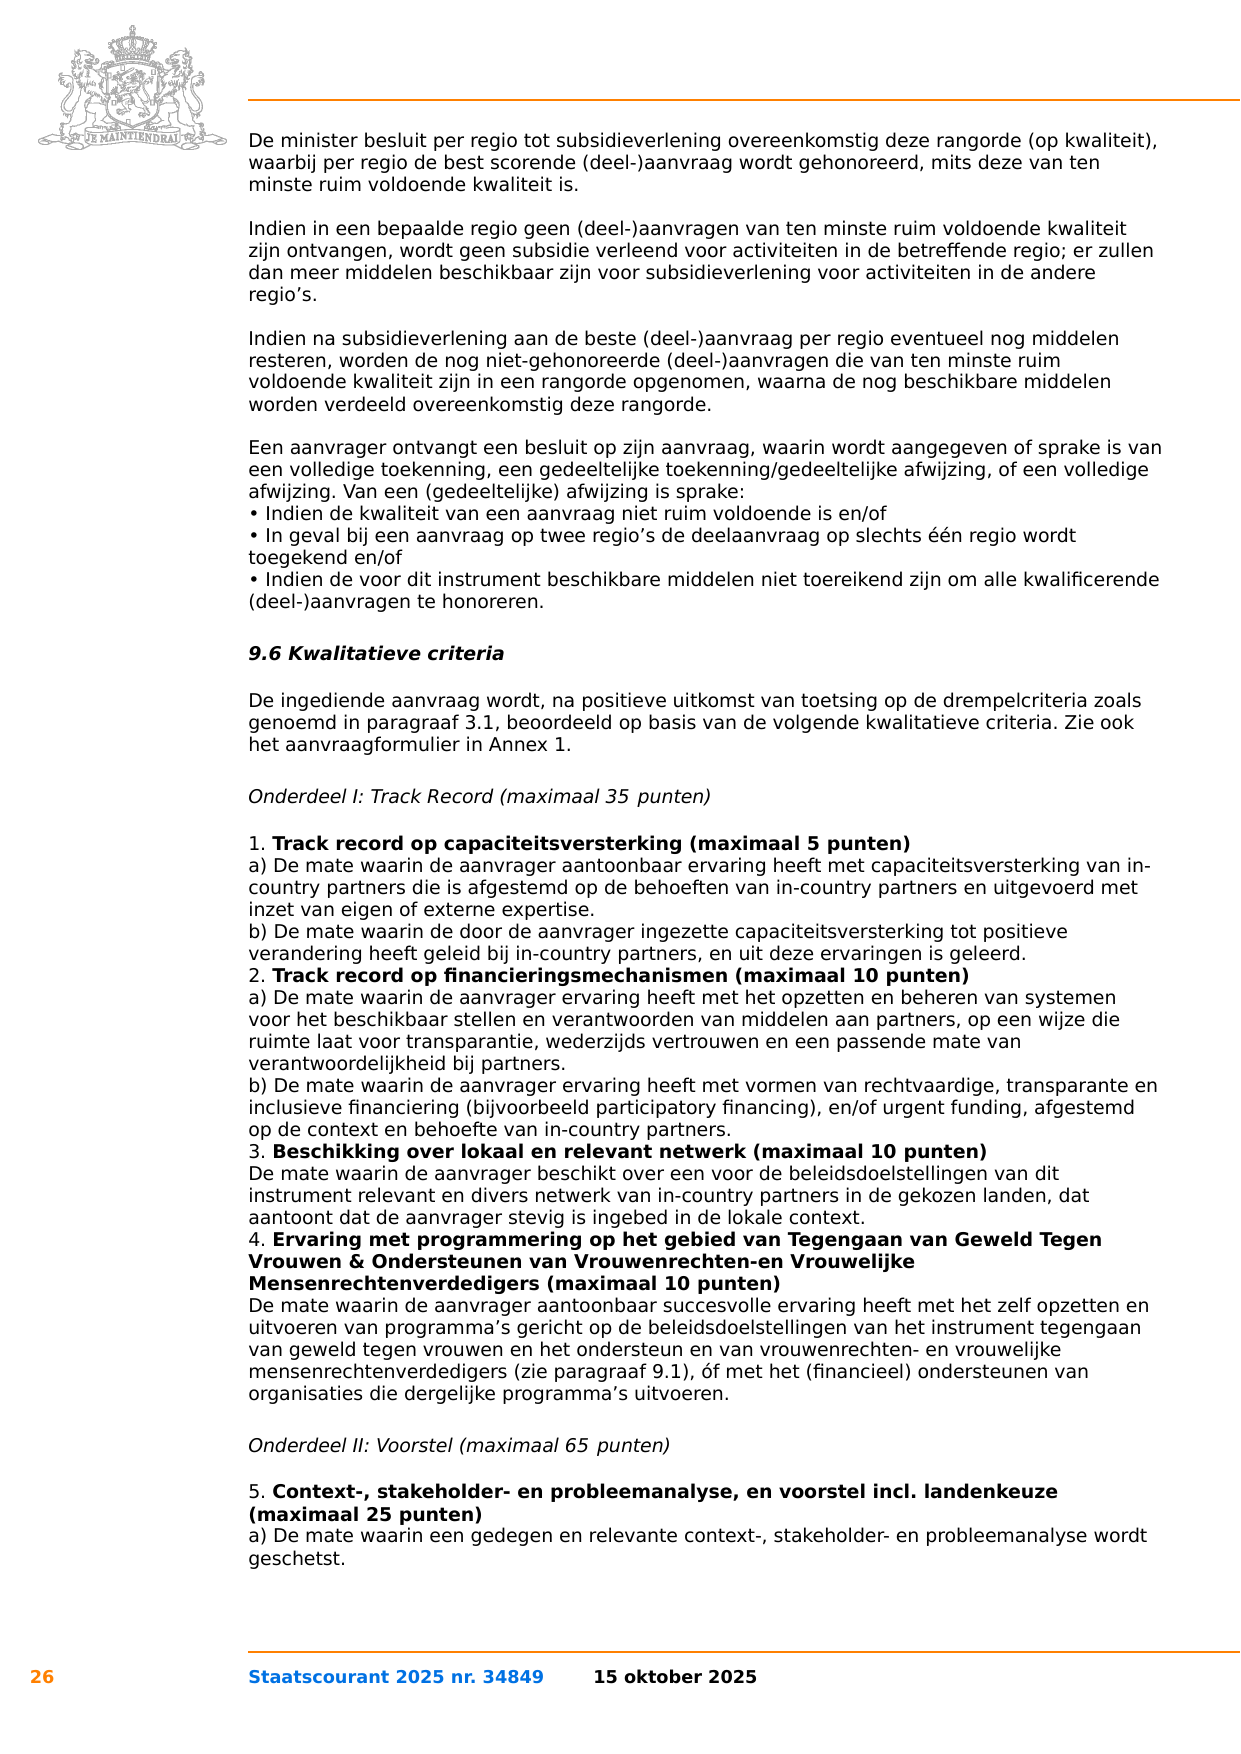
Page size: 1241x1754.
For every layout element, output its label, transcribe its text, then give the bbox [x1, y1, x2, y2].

text • Indien de voor dit instrument beschikbare middelen niet toereikend zijn om alle kwalificerende (deel-)aanvragen te honoreren. [248, 569, 1163, 613]
text • In geval bij een aanvraag op twee regio’s de deelaanvraag op slechts één regio wordt toegekend en/of [248, 525, 1163, 569]
subtitle Onderdeel I: Track Record (maximaal 35 punten) [248, 786, 1163, 808]
text 1. Track record op capaciteitsversterking (maximaal 5 punten) [248, 833, 1163, 855]
text • Indien de kwaliteit van een aanvraag niet ruim voldoende is en/of [248, 503, 1163, 525]
text 5. Context-, stakeholder- en probleemanalyse, en voorstel incl. landenkeuze (maximaal 25 punten) [248, 1481, 1163, 1525]
text De mate waarin de aanvrager aantoonbaar succesvolle ervaring heeft met het zelf opzetten en uitvoeren van programma’s gericht op de beleidsdoelstellingen van het instrument tegengaan van geweld tegen vrouwen en het ondersteun en van vrouwenrechten- en vrouwelijke mensenrechtenverdedigers (zie paragraaf 9.1), óf met het (financieel) ondersteunen van organisaties die dergelijke programma’s uitvoeren. [248, 1294, 1163, 1404]
text 2. Track record op financieringsmechanismen (maximaal 10 punten) [248, 965, 1163, 987]
text a) De mate waarin de aanvrager aantoonbaar ervaring heeft met capaciteitsversterking van in-country partners die is afgestemd op de behoeften van in-country partners en uitgevoerd met inzet van eigen of externe expertise. [248, 855, 1163, 921]
text 3. Beschikking over lokaal en relevant netwerk (maximaal 10 punten) [248, 1141, 1163, 1163]
text Een aanvrager ontvangt een besluit op zijn aanvraag, waarin wordt aangegeven of sprake is van een volledige toekenning, een gedeeltelijke toekenning/gedeeltelijke afwijzing, of een volledige afwijzing. Van een (gedeeltelijke) afwijzing is sprake: [248, 437, 1163, 503]
text De minister besluit per regio tot subsidieverlening overeenkomstig deze rangorde (op kwaliteit), waarbij per regio de best scorende (deel-)aanvraag wordt gehonoreerd, mits deze van ten minste ruim voldoende kwaliteit is. [248, 130, 1163, 196]
text a) De mate waarin een gedegen en relevante context-, stakeholder- en probleemanalyse wordt geschetst. [248, 1525, 1163, 1569]
text b) De mate waarin de aanvrager ervaring heeft met vormen van rechtvaardige, transparante en inclusieve financiering (bijvoorbeeld participatory financing), en/of urgent funding, afgestemd op de context en behoefte van in-country partners. [248, 1075, 1163, 1141]
text a) De mate waarin de aanvrager ervaring heeft met het opzetten en beheren van systemen voor het beschikbaar stellen en verantwoorden van middelen aan partners, op een wijze die ruimte laat voor transparantie, wederzijds vertrouwen en een passende mate van verantwoordelijkheid bij partners. [248, 987, 1163, 1075]
text Indien in een bepaalde regio geen (deel-)aanvragen van ten minste ruim voldoende kwaliteit zijn ontvangen, wordt geen subsidie verleend voor activiteiten in de betreffende regio; er zullen dan meer middelen beschikbaar zijn voor subsidieverlening voor activiteiten in de andere regio’s. [248, 218, 1163, 306]
text Indien na subsidieverlening aan de beste (deel-)aanvraag per regio eventueel nog middelen resteren, worden de nog niet-gehonoreerde (deel-)aanvragen die van ten minste ruim voldoende kwaliteit zijn in een rangorde opgenomen, waarna de nog beschikbare middelen worden verdeeld overeenkomstig deze rangorde. [248, 327, 1163, 415]
text 4. Ervaring met programmering op het gebied van Tegengaan van Geweld Tegen Vrouwen & Ondersteunen van Vrouwenrechten-en Vrouwelijke Mensenrechtenverdedigers (maximaal 10 punten) [248, 1229, 1163, 1294]
text De ingediende aanvraag wordt, na positieve uitkomst van toetsing op de drempelcriteria zoals genoemd in paragraaf 3.1, beoordeeld op basis van de volgende kwalitatieve criteria. Zie ook het aanvraagformulier in Annex 1. [248, 690, 1163, 756]
text b) De mate waarin de door de aanvrager ingezette capaciteitsversterking tot positieve verandering heeft geleid bij in-country partners, en uit deze ervaringen is geleerd. [248, 921, 1163, 965]
picture [38, 25, 227, 150]
text De mate waarin de aanvrager beschikt over een voor de beleidsdoelstellingen van dit instrument relevant en divers netwerk van in-country partners in de gekozen landen, dat aantoont dat de aanvrager stevig is ingebed in de lokale context. [248, 1163, 1163, 1229]
subtitle Onderdeel II: Voorstel (maximaal 65 punten) [248, 1434, 1163, 1456]
subtitle 9.6 Kwalitatieve criteria [248, 643, 1163, 665]
